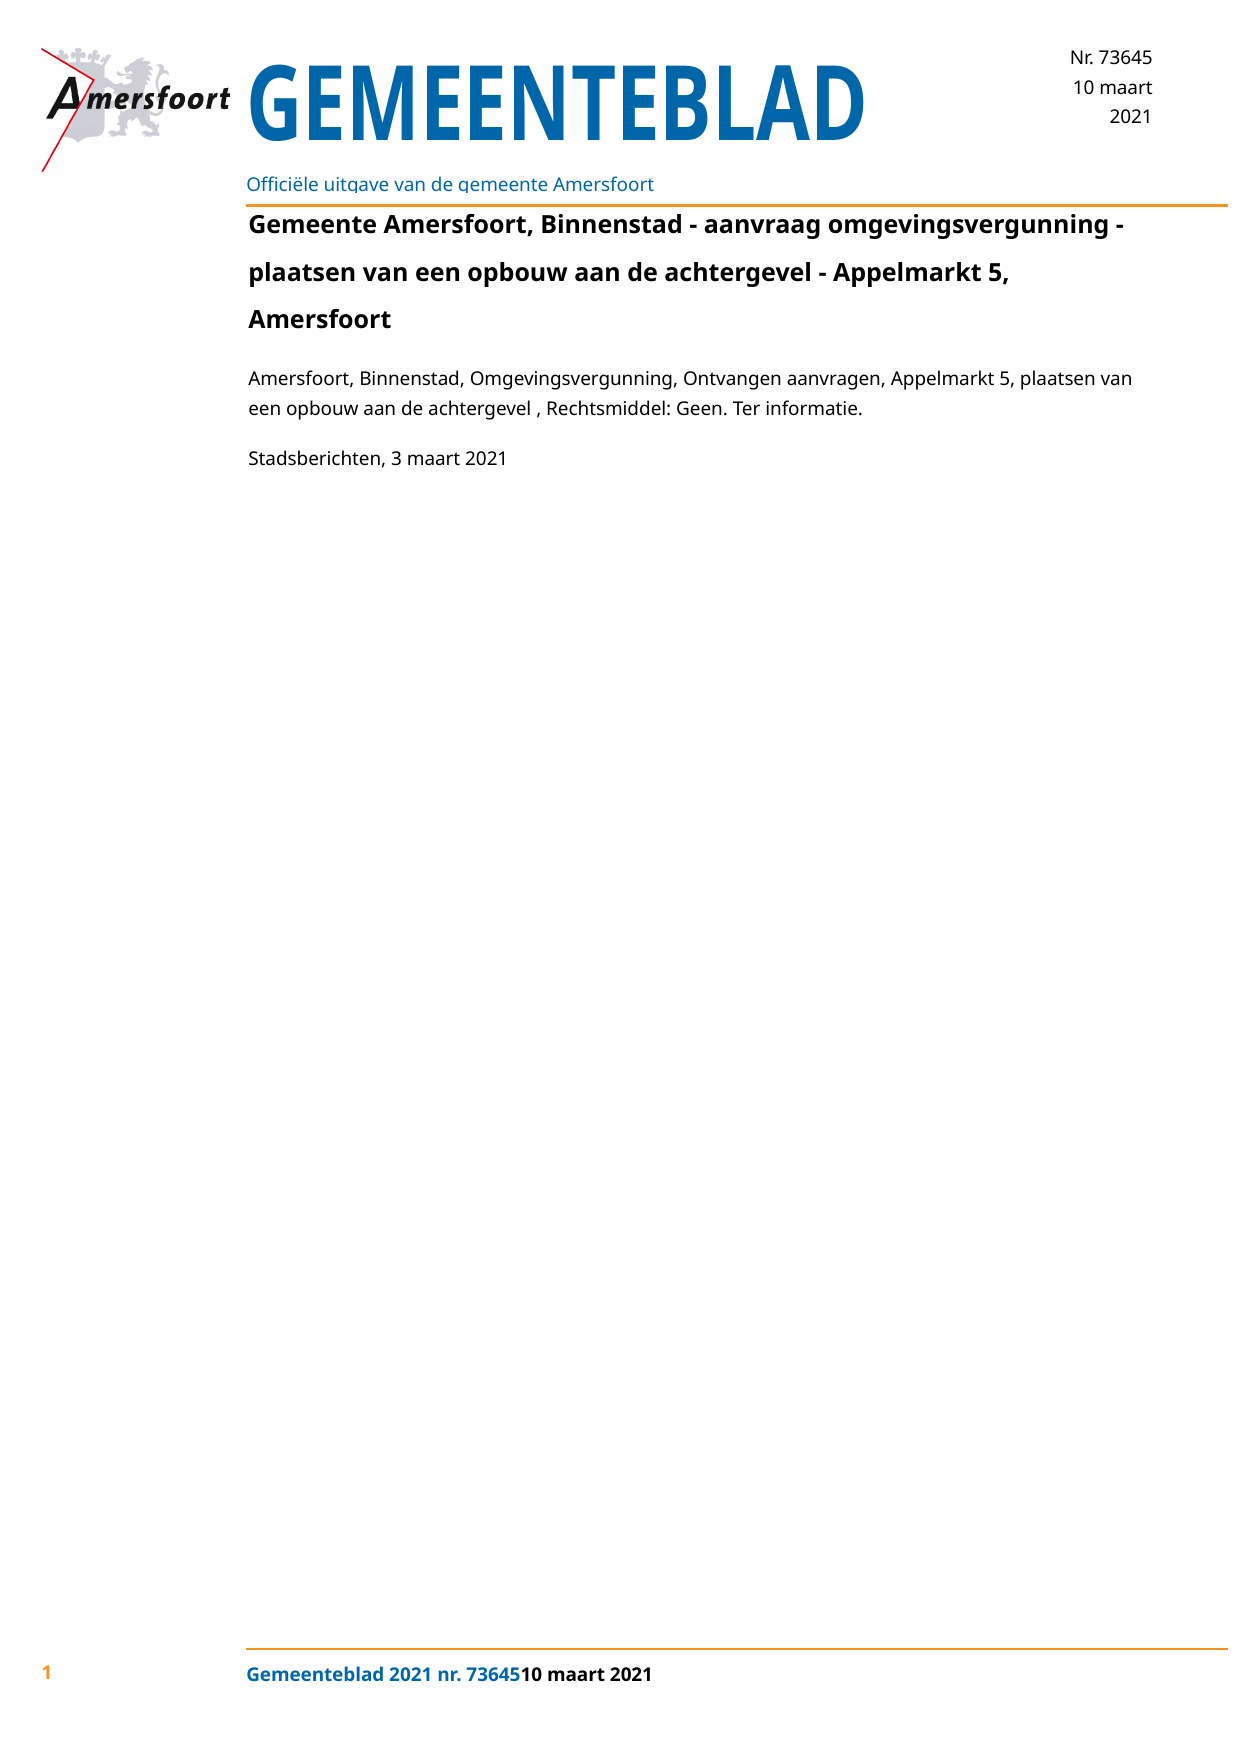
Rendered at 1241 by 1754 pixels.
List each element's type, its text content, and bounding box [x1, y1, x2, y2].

text Stadsberichten, 3 maart 2021 [248, 446, 1152, 471]
text Gemeente Amersfoort, Binnenstad - aanvraag omgevingsvergunning - plaatsen van een opbouw aan de achtergevel - Appelmarkt 5, Amersfoort [248, 207, 1152, 336]
text Amersfoort, Binnenstad, Omgevingsvergunning, Ontvangen aanvragen, Appelmarkt 5, plaatsen van een opbouw aan de achtergevel , Rechtsmiddel: Geen. Ter informatie. [248, 366, 1152, 421]
picture [41, 47, 231, 172]
